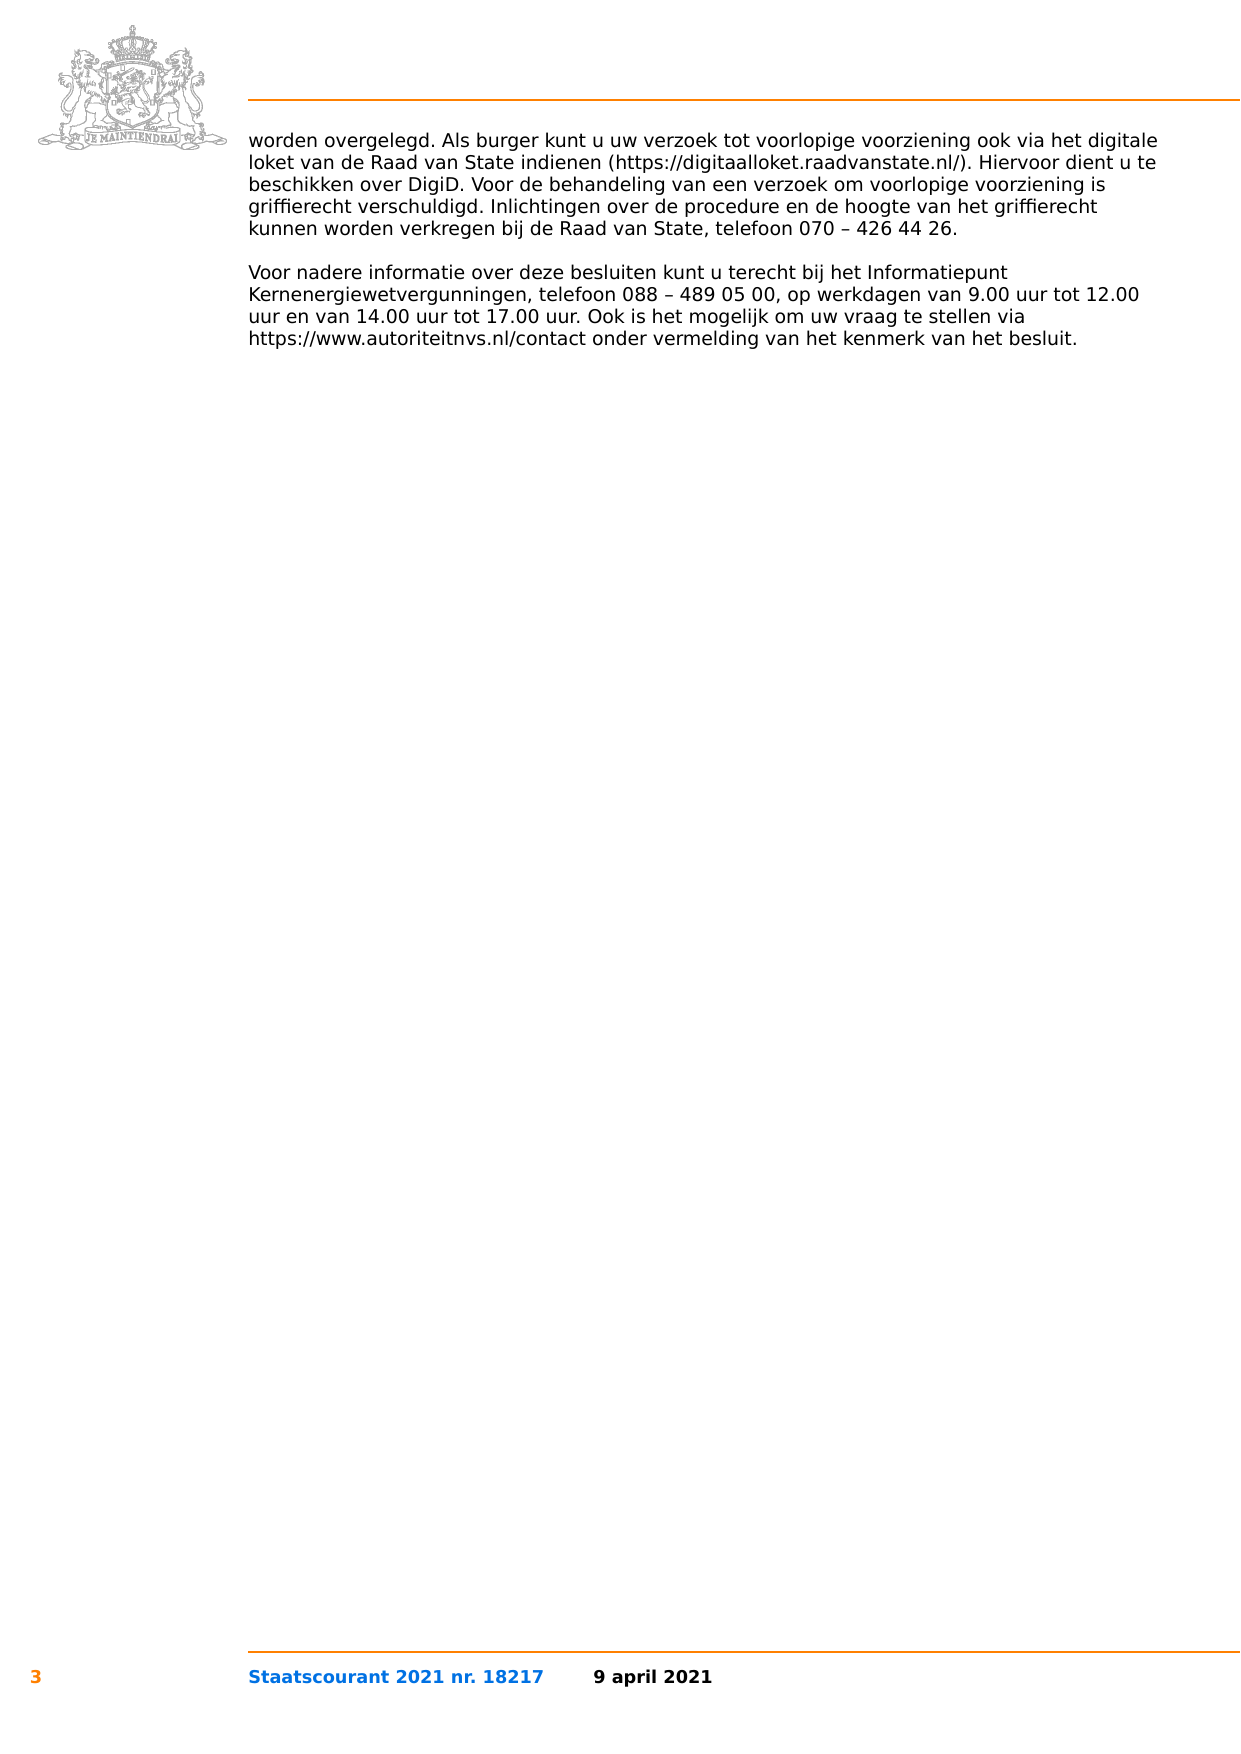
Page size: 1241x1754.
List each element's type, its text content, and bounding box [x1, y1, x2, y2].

text worden overgelegd. Als burger kunt u uw verzoek tot voorlopige voorziening ook via het digitale loket van de Raad van State indienen (https://digitaalloket.raadvanstate.nl/). Hiervoor dient u te beschikken over DigiD. Voor de behandeling van een verzoek om voorlopige voorziening is griffierecht verschuldigd. Inlichtingen over de procedure en de hoogte van het griffierecht kunnen worden verkregen bij de Raad van State, telefoon 070 – 426 44 26. [248, 130, 1163, 240]
text Voor nadere informatie over deze besluiten kunt u terecht bij het Informatiepunt Kernenergiewetvergunningen, telefoon 088 – 489 05 00, op werkdagen van 9.00 uur tot 12.00 uur en van 14.00 uur tot 17.00 uur. Ook is het mogelijk om uw vraag te stellen via https://www.autoriteitnvs.nl/contact onder vermelding van het kenmerk van het besluit. [248, 262, 1163, 349]
picture [38, 25, 227, 150]
